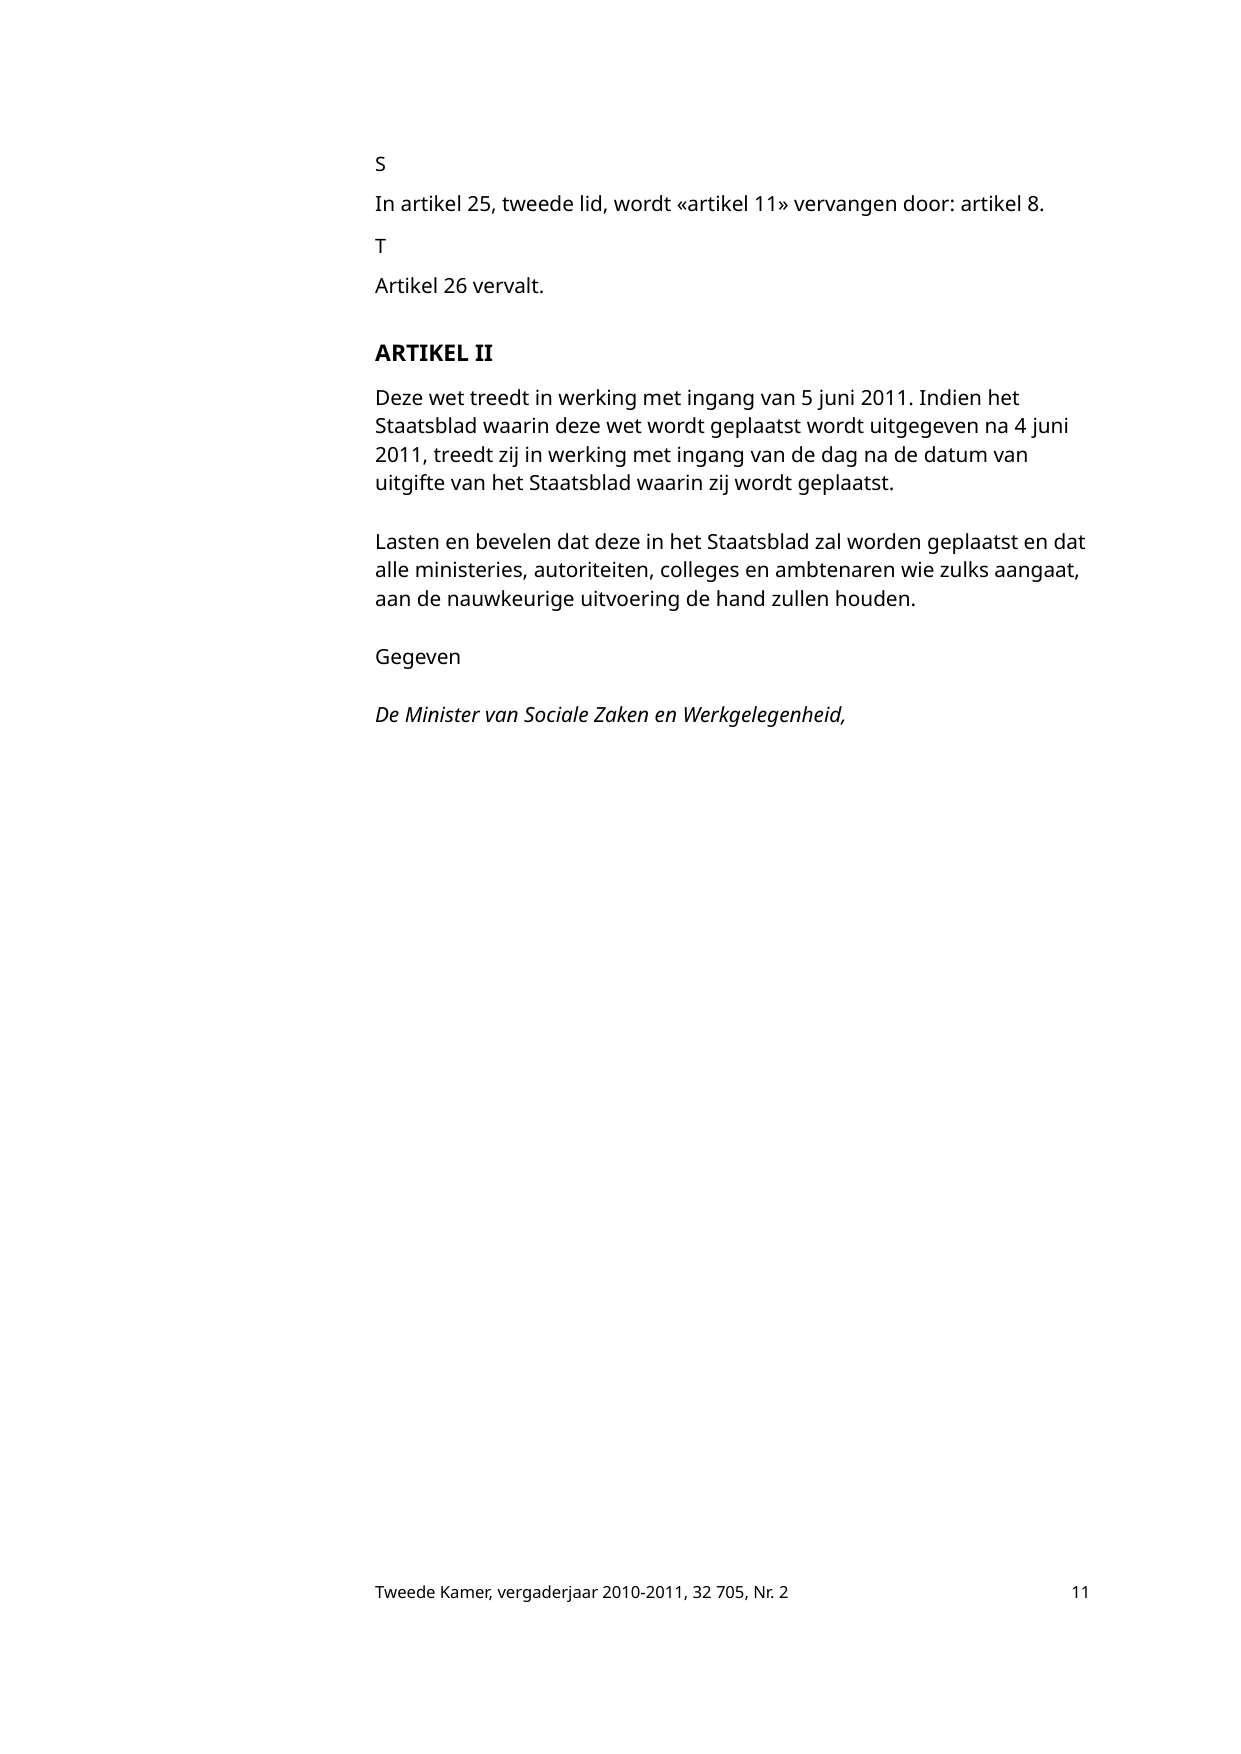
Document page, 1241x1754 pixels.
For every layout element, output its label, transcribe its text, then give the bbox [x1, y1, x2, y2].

text Lasten en bevelen dat deze in het Staatsblad zal worden geplaatst en dat alle ministeries, autoriteiten, colleges en ambtenaren wie zulks aangaat, aan de nauwkeurige uitvoering de hand zullen houden. [375, 527, 1090, 612]
text In artikel 25, tweede lid, wordt «artikel 11» vervangen door: artikel 8. [375, 189, 1090, 217]
text T [375, 232, 1090, 259]
text Deze wet treedt in werking met ingang van 5 juni 2011. Indien het Staatsblad waarin deze wet wordt geplaatst wordt uitgegeven na 4 juni 2011, treedt zij in werking met ingang van de dag na de datum van uitgifte van het Staatsblad waarin zij wordt geplaatst. [375, 383, 1090, 497]
text Gegeven [375, 642, 1090, 671]
text S [375, 150, 1090, 177]
subtitle ARTIKEL II [375, 337, 1090, 368]
text De Minister van Sociale Zaken en Werkgelegenheid, [375, 701, 1090, 729]
text Artikel 26 vervalt. [375, 271, 1090, 299]
